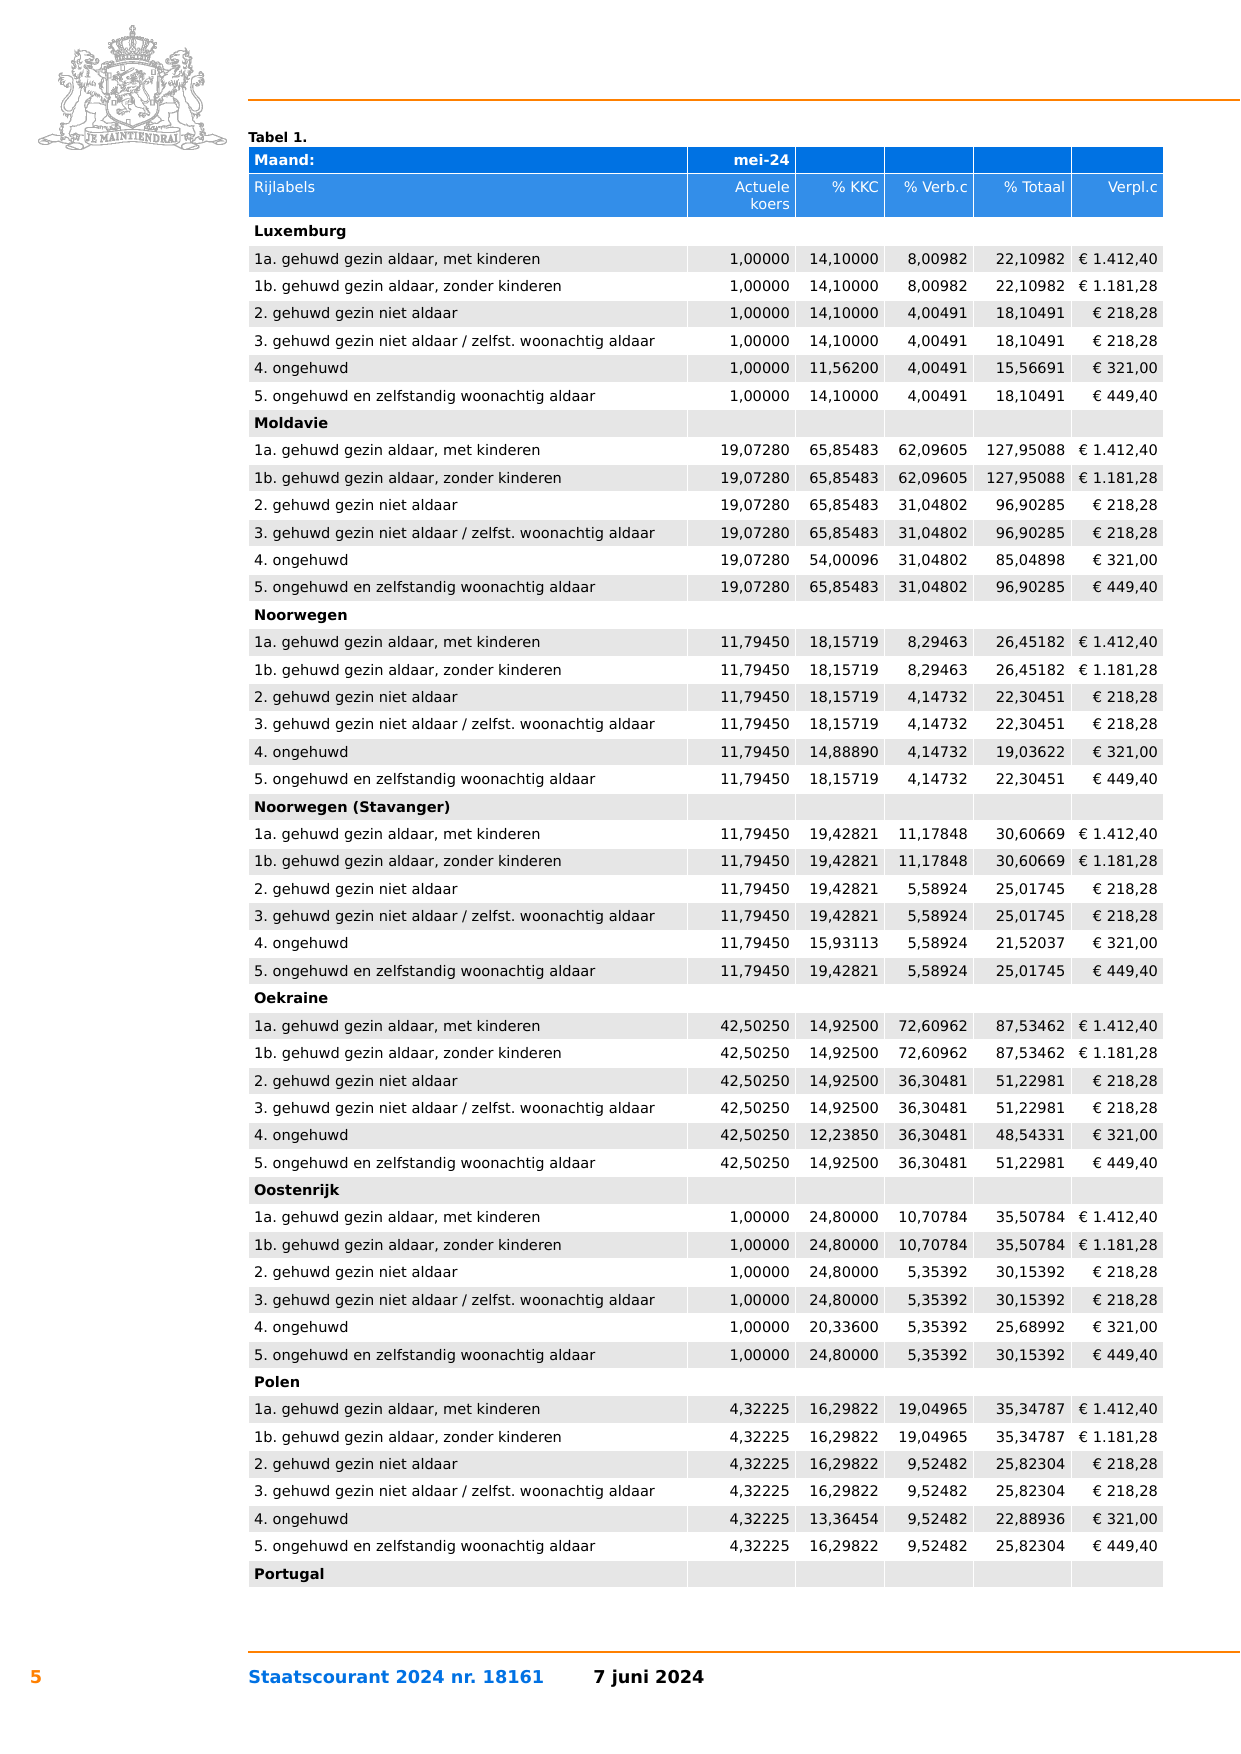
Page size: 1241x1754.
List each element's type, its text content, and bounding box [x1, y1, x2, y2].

table_cell [796, 1177, 884, 1204]
table_cell 19,07280 [688, 575, 795, 601]
table_cell 48,54331 [974, 1123, 1071, 1149]
table_cell 14,92500 [796, 1040, 884, 1067]
table_cell 16,29822 [796, 1534, 884, 1560]
table_cell Actuele koers [688, 174, 795, 217]
table_cell € 321,00 [1072, 547, 1163, 573]
table_cell 25,01745 [974, 903, 1071, 930]
table_cell [885, 1561, 973, 1587]
table_cell 8,29463 [885, 629, 973, 656]
table_cell 4,32225 [688, 1534, 795, 1560]
table_cell 22,10982 [974, 246, 1071, 272]
table_cell 14,92500 [796, 1068, 884, 1094]
table_cell € 218,28 [1072, 1095, 1163, 1121]
table_cell 14,10000 [796, 301, 884, 327]
table_cell 5. ongehuwd en zelfstandig woonachtig aldaar [249, 1342, 687, 1368]
table_cell € 1.181,28 [1072, 465, 1163, 491]
table_cell [1072, 147, 1163, 173]
table_cell 85,04898 [974, 547, 1071, 573]
table_cell [688, 410, 795, 437]
table_cell 4. ongehuwd [249, 1314, 687, 1341]
table_cell 42,50250 [688, 1068, 795, 1094]
table_cell 14,10000 [796, 383, 884, 409]
table_cell 42,50250 [688, 1040, 795, 1067]
table_cell € 218,28 [1072, 520, 1163, 546]
table_cell 11,79450 [688, 821, 795, 847]
table_cell 96,90285 [974, 520, 1071, 546]
table_cell € 218,28 [1072, 493, 1163, 519]
table_cell 1b. gehuwd gezin aldaar, zonder kinderen [249, 273, 687, 299]
table_cell 96,90285 [974, 575, 1071, 601]
table_cell 31,04802 [885, 520, 973, 546]
table_cell 3. gehuwd gezin niet aldaar / zelfst. woonachtig aldaar [249, 712, 687, 738]
table_cell 18,15719 [796, 657, 884, 683]
table_cell 11,56200 [796, 355, 884, 382]
table_cell € 449,40 [1072, 766, 1163, 793]
table_cell 20,33600 [796, 1314, 884, 1341]
table_cell Moldavie [249, 410, 687, 437]
table_cell € 1.181,28 [1072, 849, 1163, 875]
table_cell 42,50250 [688, 1013, 795, 1039]
table_cell 1,00000 [688, 273, 795, 299]
table_cell 24,80000 [796, 1205, 884, 1231]
table_cell 16,29822 [796, 1396, 884, 1423]
table_cell 1a. gehuwd gezin aldaar, met kinderen [249, 1396, 687, 1423]
table_cell 11,79450 [688, 931, 795, 957]
table_cell € 1.412,40 [1072, 1396, 1163, 1423]
table_cell 35,50784 [974, 1232, 1071, 1258]
table_cell 35,34787 [974, 1424, 1071, 1450]
table_cell 87,53462 [974, 1013, 1071, 1039]
table_cell € 218,28 [1072, 712, 1163, 738]
table_cell 5,58924 [885, 876, 973, 902]
table_cell 1a. gehuwd gezin aldaar, met kinderen [249, 438, 687, 464]
table_cell 24,80000 [796, 1260, 884, 1286]
table_cell Oostenrijk [249, 1177, 687, 1204]
table_cell 4,14732 [885, 684, 973, 711]
table_cell 14,92500 [796, 1013, 884, 1039]
table_cell [1072, 1369, 1163, 1395]
table_cell [974, 147, 1071, 173]
table_cell [796, 219, 884, 245]
table_cell [974, 1561, 1071, 1587]
table_cell [688, 219, 795, 245]
table_cell 62,09605 [885, 438, 973, 464]
table_cell [1072, 1177, 1163, 1204]
table_cell 54,00096 [796, 547, 884, 573]
table_cell [796, 1561, 884, 1587]
table_cell 8,00982 [885, 273, 973, 299]
table_cell 30,15392 [974, 1342, 1071, 1368]
table_cell 5. ongehuwd en zelfstandig woonachtig aldaar [249, 383, 687, 409]
table_cell [688, 986, 795, 1012]
table_cell € 1.181,28 [1072, 1424, 1163, 1450]
table_cell 10,70784 [885, 1205, 973, 1231]
table_cell 31,04802 [885, 575, 973, 601]
table_cell 11,79450 [688, 712, 795, 738]
table_cell 72,60962 [885, 1013, 973, 1039]
table_cell 2. gehuwd gezin niet aldaar [249, 1451, 687, 1478]
table_cell 11,79450 [688, 849, 795, 875]
table_cell € 218,28 [1072, 1260, 1163, 1286]
table_cell € 321,00 [1072, 931, 1163, 957]
table_cell [796, 794, 884, 820]
table_cell 1,00000 [688, 1314, 795, 1341]
table_cell 31,04802 [885, 547, 973, 573]
table_cell 18,10491 [974, 301, 1071, 327]
table_cell € 449,40 [1072, 575, 1163, 601]
table_cell 11,79450 [688, 766, 795, 793]
table_cell 14,92500 [796, 1150, 884, 1176]
table_cell 35,34787 [974, 1396, 1071, 1423]
table_cell € 449,40 [1072, 958, 1163, 984]
table_cell 19,07280 [688, 547, 795, 573]
table_cell 25,82304 [974, 1479, 1071, 1505]
table_cell 1,00000 [688, 383, 795, 409]
table_cell 2. gehuwd gezin niet aldaar [249, 1260, 687, 1286]
table_cell 14,88890 [796, 739, 884, 765]
table_cell € 218,28 [1072, 1068, 1163, 1094]
table_cell 8,29463 [885, 657, 973, 683]
picture [38, 25, 227, 150]
table_cell 19,04965 [885, 1424, 973, 1450]
table_cell 1,00000 [688, 301, 795, 327]
table_cell [974, 794, 1071, 820]
table_cell € 1.412,40 [1072, 438, 1163, 464]
table_cell [885, 410, 973, 437]
table_cell 11,79450 [688, 629, 795, 656]
table_cell 10,70784 [885, 1232, 973, 1258]
table_cell € 321,00 [1072, 1123, 1163, 1149]
table_cell 13,36454 [796, 1506, 884, 1532]
table_cell 65,85483 [796, 438, 884, 464]
table_cell 11,79450 [688, 739, 795, 765]
table_cell € 449,40 [1072, 1150, 1163, 1176]
table_cell 72,60962 [885, 1040, 973, 1067]
table_cell 1,00000 [688, 1287, 795, 1313]
table_cell 4. ongehuwd [249, 1506, 687, 1532]
table_cell 127,95088 [974, 465, 1071, 491]
table_cell [1072, 794, 1163, 820]
table_cell 5. ongehuwd en zelfstandig woonachtig aldaar [249, 1534, 687, 1560]
table_cell 65,85483 [796, 520, 884, 546]
table_cell 1,00000 [688, 246, 795, 272]
table_cell 1,00000 [688, 355, 795, 382]
table_cell [796, 1369, 884, 1395]
table_cell 14,10000 [796, 246, 884, 272]
table_cell 5,35392 [885, 1287, 973, 1313]
table_cell 1,00000 [688, 1342, 795, 1368]
table_cell [688, 602, 795, 628]
table_cell 30,15392 [974, 1287, 1071, 1313]
table_cell 25,82304 [974, 1451, 1071, 1478]
table_cell 25,01745 [974, 876, 1071, 902]
table_cell € 449,40 [1072, 383, 1163, 409]
table_cell € 449,40 [1072, 1534, 1163, 1560]
table_cell [1072, 219, 1163, 245]
table_cell 2. gehuwd gezin niet aldaar [249, 493, 687, 519]
table_cell 4,32225 [688, 1451, 795, 1478]
table_cell [688, 794, 795, 820]
table_cell 51,22981 [974, 1150, 1071, 1176]
table_cell 1b. gehuwd gezin aldaar, zonder kinderen [249, 1040, 687, 1067]
table_cell € 321,00 [1072, 355, 1163, 382]
table_cell 87,53462 [974, 1040, 1071, 1067]
table_cell 3. gehuwd gezin niet aldaar / zelfst. woonachtig aldaar [249, 520, 687, 546]
table_cell 22,30451 [974, 766, 1071, 793]
table_cell € 218,28 [1072, 301, 1163, 327]
table_cell 51,22981 [974, 1068, 1071, 1094]
table_cell [796, 147, 884, 173]
table_cell 3. gehuwd gezin niet aldaar / zelfst. woonachtig aldaar [249, 328, 687, 354]
table_cell % Totaal [974, 174, 1071, 217]
table_cell 11,79450 [688, 903, 795, 930]
table_cell 9,52482 [885, 1506, 973, 1532]
table_cell % Verb.c [885, 174, 973, 217]
table_cell mei-24 [688, 147, 795, 173]
table_cell 1b. gehuwd gezin aldaar, zonder kinderen [249, 1424, 687, 1450]
table_cell 51,22981 [974, 1095, 1071, 1121]
table_cell 65,85483 [796, 575, 884, 601]
table_cell 4,32225 [688, 1396, 795, 1423]
table_cell 19,03622 [974, 739, 1071, 765]
table_cell Noorwegen [249, 602, 687, 628]
table_cell € 1.181,28 [1072, 1040, 1163, 1067]
table_cell 18,15719 [796, 766, 884, 793]
table_cell 4. ongehuwd [249, 739, 687, 765]
table_cell 26,45182 [974, 629, 1071, 656]
table_cell % KKC [796, 174, 884, 217]
table_cell 16,29822 [796, 1451, 884, 1478]
table_cell [1072, 410, 1163, 437]
table_cell € 1.412,40 [1072, 1205, 1163, 1231]
table_cell 5,58924 [885, 903, 973, 930]
table_cell 30,60669 [974, 849, 1071, 875]
table_cell 42,50250 [688, 1095, 795, 1121]
table_cell [796, 986, 884, 1012]
table_cell 1,00000 [688, 1205, 795, 1231]
table_cell 19,42821 [796, 849, 884, 875]
table_cell 5,35392 [885, 1342, 973, 1368]
table_cell 9,52482 [885, 1534, 973, 1560]
table_cell [1072, 986, 1163, 1012]
table_cell 9,52482 [885, 1451, 973, 1478]
table_cell 4,32225 [688, 1506, 795, 1532]
table_cell 65,85483 [796, 465, 884, 491]
table_cell 1b. gehuwd gezin aldaar, zonder kinderen [249, 465, 687, 491]
table_cell € 321,00 [1072, 1314, 1163, 1341]
table_cell [796, 602, 884, 628]
table_cell € 218,28 [1072, 876, 1163, 902]
table_cell 5. ongehuwd en zelfstandig woonachtig aldaar [249, 766, 687, 793]
table_cell 18,15719 [796, 629, 884, 656]
table_cell 18,15719 [796, 684, 884, 711]
table_cell 9,52482 [885, 1479, 973, 1505]
table_cell 24,80000 [796, 1287, 884, 1313]
table_cell € 1.181,28 [1072, 273, 1163, 299]
table_cell 4. ongehuwd [249, 931, 687, 957]
table_cell 36,30481 [885, 1150, 973, 1176]
table_cell [1072, 1561, 1163, 1587]
table_cell 1b. gehuwd gezin aldaar, zonder kinderen [249, 1232, 687, 1258]
table_cell [974, 1177, 1071, 1204]
table_cell 16,29822 [796, 1479, 884, 1505]
table_cell 19,42821 [796, 958, 884, 984]
table_cell 96,90285 [974, 493, 1071, 519]
table_cell € 321,00 [1072, 739, 1163, 765]
table_cell Polen [249, 1369, 687, 1395]
table_cell 1a. gehuwd gezin aldaar, met kinderen [249, 821, 687, 847]
table_cell € 218,28 [1072, 903, 1163, 930]
table_cell 25,68992 [974, 1314, 1071, 1341]
table_cell 18,10491 [974, 328, 1071, 354]
table_cell [688, 1561, 795, 1587]
table_cell 11,17848 [885, 821, 973, 847]
table_cell 4,00491 [885, 383, 973, 409]
table_cell 4,14732 [885, 739, 973, 765]
table_header Tabel 1. [248, 130, 1163, 146]
table_cell 1,00000 [688, 328, 795, 354]
table_cell 1a. gehuwd gezin aldaar, met kinderen [249, 1013, 687, 1039]
table_cell [796, 410, 884, 437]
table_cell 26,45182 [974, 657, 1071, 683]
table_cell € 218,28 [1072, 1451, 1163, 1478]
table_cell 5. ongehuwd en zelfstandig woonachtig aldaar [249, 1150, 687, 1176]
table_cell 4,14732 [885, 712, 973, 738]
table_cell 3. gehuwd gezin niet aldaar / zelfst. woonachtig aldaar [249, 903, 687, 930]
table_cell [885, 219, 973, 245]
table_cell Oekraine [249, 986, 687, 1012]
table_cell 31,04802 [885, 493, 973, 519]
table_cell 8,00982 [885, 246, 973, 272]
table_cell Noorwegen (Stavanger) [249, 794, 687, 820]
table_cell € 1.412,40 [1072, 246, 1163, 272]
table_cell 2. gehuwd gezin niet aldaar [249, 1068, 687, 1094]
table_cell 11,79450 [688, 958, 795, 984]
table_cell 4. ongehuwd [249, 355, 687, 382]
table_cell [974, 410, 1071, 437]
table_cell 14,92500 [796, 1095, 884, 1121]
table_cell 2. gehuwd gezin niet aldaar [249, 301, 687, 327]
table_cell Luxemburg [249, 219, 687, 245]
table_cell 62,09605 [885, 465, 973, 491]
table_cell 25,82304 [974, 1534, 1071, 1560]
table_cell 2. gehuwd gezin niet aldaar [249, 684, 687, 711]
table_cell [885, 794, 973, 820]
table_cell [688, 1369, 795, 1395]
table_cell 1b. gehuwd gezin aldaar, zonder kinderen [249, 849, 687, 875]
table_cell 36,30481 [885, 1095, 973, 1121]
table_cell € 1.412,40 [1072, 1013, 1163, 1039]
table_cell 5. ongehuwd en zelfstandig woonachtig aldaar [249, 575, 687, 601]
table_cell 19,04965 [885, 1396, 973, 1423]
table_cell 1,00000 [688, 1232, 795, 1258]
table_cell 1a. gehuwd gezin aldaar, met kinderen [249, 1205, 687, 1231]
table_cell 35,50784 [974, 1205, 1071, 1231]
table_cell 4,00491 [885, 328, 973, 354]
table_cell [885, 147, 973, 173]
table_cell 3. gehuwd gezin niet aldaar / zelfst. woonachtig aldaar [249, 1479, 687, 1505]
table_cell [1072, 602, 1163, 628]
table_cell 24,80000 [796, 1342, 884, 1368]
table_cell [885, 986, 973, 1012]
table_cell 19,07280 [688, 465, 795, 491]
table_cell 4,14732 [885, 766, 973, 793]
table_cell 14,10000 [796, 328, 884, 354]
table_cell 12,23850 [796, 1123, 884, 1149]
table_cell 42,50250 [688, 1150, 795, 1176]
table_cell 11,79450 [688, 876, 795, 902]
table_cell 30,60669 [974, 821, 1071, 847]
table_cell 11,79450 [688, 657, 795, 683]
table_cell 5,58924 [885, 931, 973, 957]
table_cell 16,29822 [796, 1424, 884, 1450]
table_cell 36,30481 [885, 1123, 973, 1149]
table_cell 22,88936 [974, 1506, 1071, 1532]
table_cell [885, 602, 973, 628]
table_cell 4. ongehuwd [249, 1123, 687, 1149]
table_cell 3. gehuwd gezin niet aldaar / zelfst. woonachtig aldaar [249, 1095, 687, 1121]
table_cell 22,30451 [974, 712, 1071, 738]
table_cell € 218,28 [1072, 1479, 1163, 1505]
table_cell 2. gehuwd gezin niet aldaar [249, 876, 687, 902]
table_cell 25,01745 [974, 958, 1071, 984]
table_cell € 218,28 [1072, 684, 1163, 711]
table_cell 5,58924 [885, 958, 973, 984]
table_cell 19,07280 [688, 520, 795, 546]
table_cell 4,32225 [688, 1424, 795, 1450]
table_cell 1b. gehuwd gezin aldaar, zonder kinderen [249, 657, 687, 683]
table_cell 14,10000 [796, 273, 884, 299]
table_cell 5,35392 [885, 1314, 973, 1341]
table_cell Maand: [249, 147, 687, 173]
table_cell 15,93113 [796, 931, 884, 957]
table_cell 1a. gehuwd gezin aldaar, met kinderen [249, 629, 687, 656]
table_cell € 1.181,28 [1072, 657, 1163, 683]
table_cell Portugal [249, 1561, 687, 1587]
table_cell 19,42821 [796, 876, 884, 902]
table_cell [974, 219, 1071, 245]
table_cell € 1.412,40 [1072, 821, 1163, 847]
table_cell 127,95088 [974, 438, 1071, 464]
table_cell 4. ongehuwd [249, 547, 687, 573]
table_cell 36,30481 [885, 1068, 973, 1094]
table_cell 4,00491 [885, 301, 973, 327]
table_cell € 218,28 [1072, 1287, 1163, 1313]
table_cell 42,50250 [688, 1123, 795, 1149]
table_cell 22,30451 [974, 684, 1071, 711]
table_cell 3. gehuwd gezin niet aldaar / zelfst. woonachtig aldaar [249, 1287, 687, 1313]
table_cell [885, 1177, 973, 1204]
table_cell 4,32225 [688, 1479, 795, 1505]
table_cell 19,07280 [688, 438, 795, 464]
table_cell Verpl.c [1072, 174, 1163, 217]
table_cell [885, 1369, 973, 1395]
table_cell 1a. gehuwd gezin aldaar, met kinderen [249, 246, 687, 272]
table_cell 19,42821 [796, 903, 884, 930]
table_cell € 1.181,28 [1072, 1232, 1163, 1258]
table_cell 5,35392 [885, 1260, 973, 1286]
table_cell 21,52037 [974, 931, 1071, 957]
table_cell 18,15719 [796, 712, 884, 738]
table_cell € 1.412,40 [1072, 629, 1163, 656]
table_cell 22,10982 [974, 273, 1071, 299]
table_cell 19,07280 [688, 493, 795, 519]
table_cell 5. ongehuwd en zelfstandig woonachtig aldaar [249, 958, 687, 984]
table_cell [974, 986, 1071, 1012]
table_cell 1,00000 [688, 1260, 795, 1286]
table_cell € 321,00 [1072, 1506, 1163, 1532]
table_cell 24,80000 [796, 1232, 884, 1258]
table_cell 19,42821 [796, 821, 884, 847]
table_cell € 218,28 [1072, 328, 1163, 354]
table_cell 15,56691 [974, 355, 1071, 382]
table_cell € 449,40 [1072, 1342, 1163, 1368]
table_cell [688, 1177, 795, 1204]
table_cell 18,10491 [974, 383, 1071, 409]
table_cell [974, 602, 1071, 628]
table_cell 4,00491 [885, 355, 973, 382]
table_cell [974, 1369, 1071, 1395]
table_cell 11,17848 [885, 849, 973, 875]
table_cell 11,79450 [688, 684, 795, 711]
table_cell 65,85483 [796, 493, 884, 519]
table_cell Rijlabels [249, 174, 687, 217]
table_cell 30,15392 [974, 1260, 1071, 1286]
